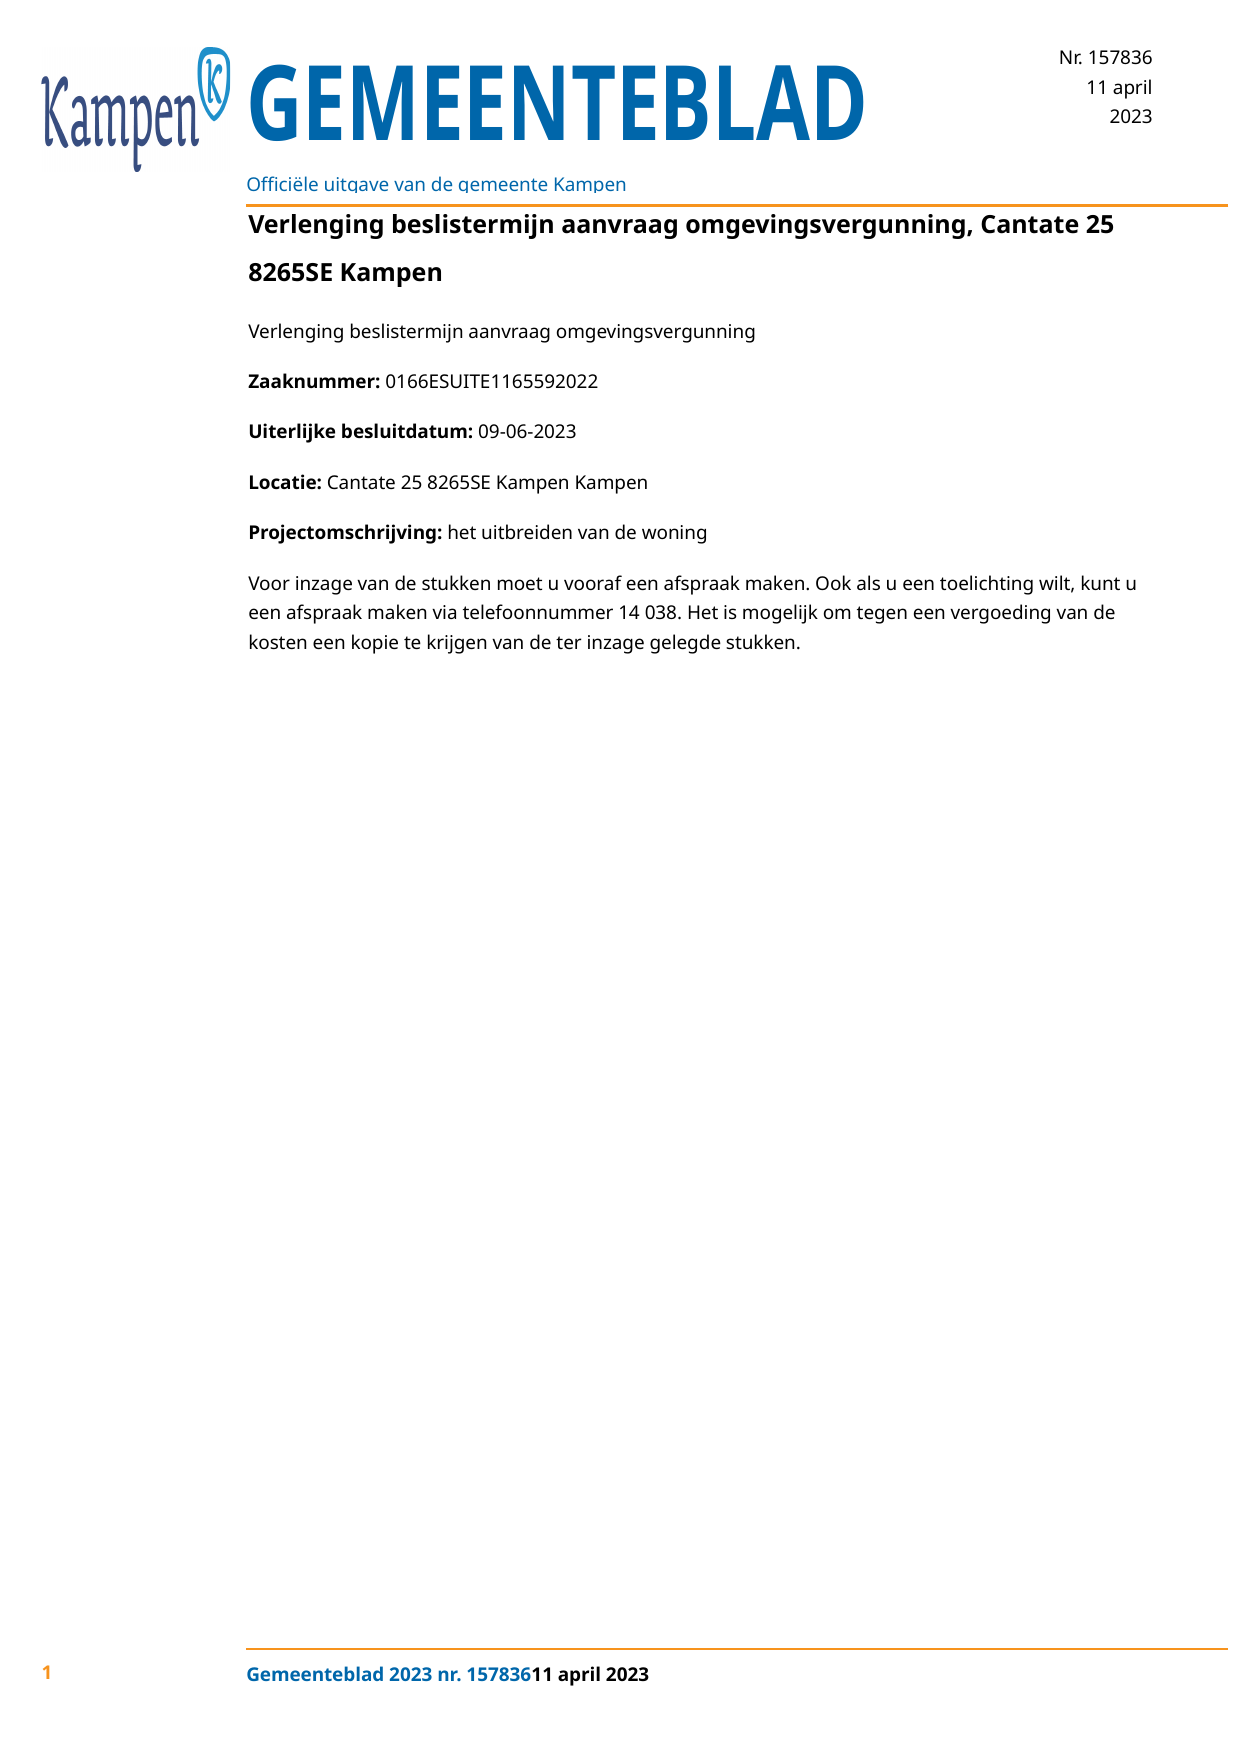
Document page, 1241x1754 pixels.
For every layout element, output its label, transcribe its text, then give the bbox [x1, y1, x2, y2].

text Voor inzage van de stukken moet u vooraf een afspraak maken. Ook als u een toelichting wilt, kunt u een afspraak maken via telefoonnummer 14 038. Het is mogelijk om tegen een vergoeding van de kosten een kopie te krijgen van de ter inzage gelegde stukken. [248, 570, 1152, 655]
text Zaaknummer: 0166ESUITE1165592022 [248, 368, 1152, 394]
text Uiterlijke besluitdatum: 09-06-2023 [248, 419, 1152, 444]
picture [41, 47, 231, 172]
text Locatie: Cantate 25 8265SE Kampen Kampen [248, 469, 1152, 495]
text Verlenging beslistermijn aanvraag omgevingsvergunning [248, 318, 1152, 344]
text Projectomschrijving: het uitbreiden van de woning [248, 519, 1152, 545]
text Verlenging beslistermijn aanvraag omgevingsvergunning, Cantate 25 8265SE Kampen [248, 207, 1152, 288]
